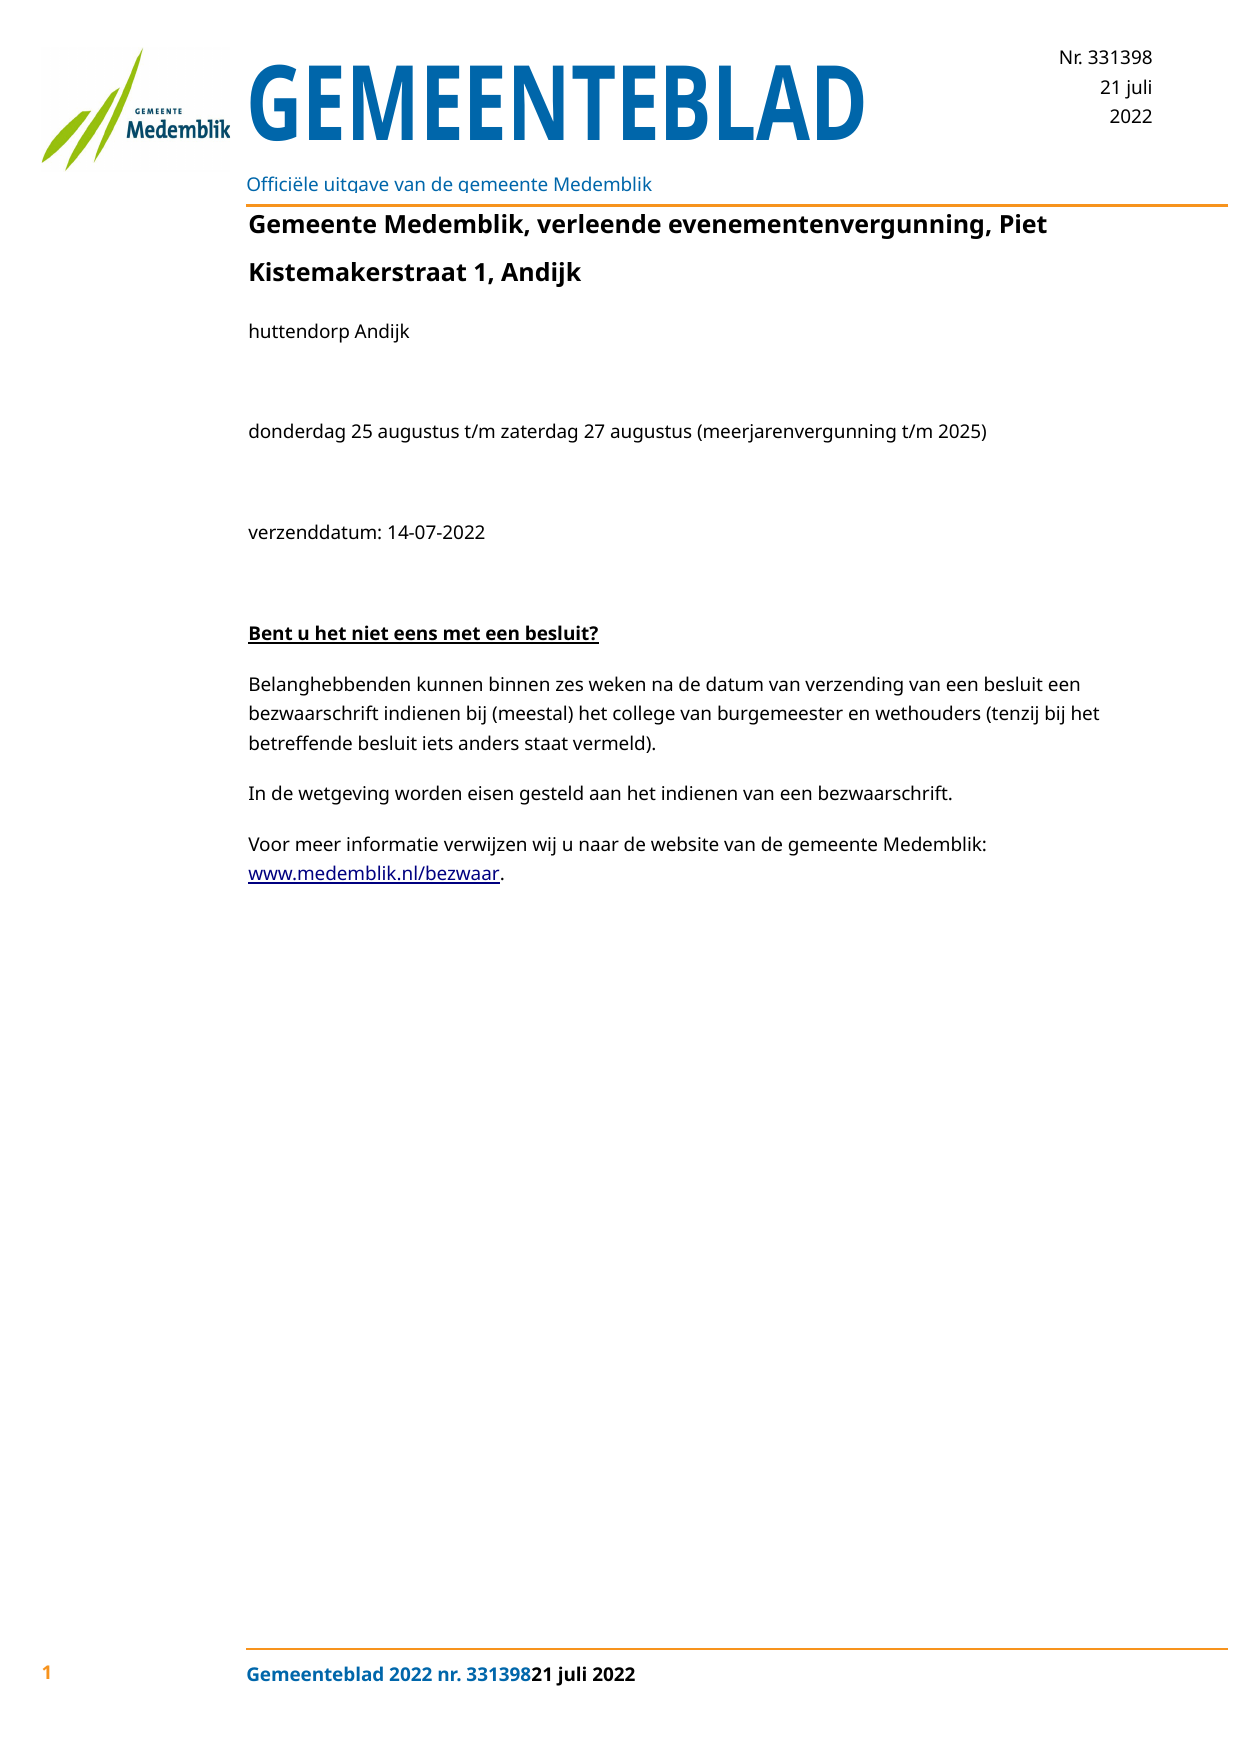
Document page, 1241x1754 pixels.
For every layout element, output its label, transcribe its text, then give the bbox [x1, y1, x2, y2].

text Belanghebbenden kunnen binnen zes weken na de datum van verzending van een besluit een bezwaarschrift indienen bij (meestal) het college van burgemeester en wethouders (tenzij bij het betreffende besluit iets anders staat vermeld). [248, 671, 1152, 756]
text verzenddatum: 14-07-2022 [248, 519, 1152, 545]
text Gemeente Medemblik, verleende evenementenvergunning, Piet Kistemakerstraat 1, Andijk [248, 207, 1152, 288]
text Bent u het niet eens met een besluit? [248, 620, 1152, 646]
text Voor meer informatie verwijzen wij u naar de website van de gemeente Medemblik: www.medemblik.nl/bezwaar. [248, 831, 1152, 886]
picture [41, 47, 231, 172]
text huttendorp Andijk [248, 318, 1152, 344]
text In de wetgeving worden eisen gesteld aan het indienen van een bezwaarschrift. [248, 780, 1152, 806]
text donderdag 25 augustus t/m zaterdag 27 augustus (meerjarenvergunning t/m 2025) [248, 419, 1152, 444]
